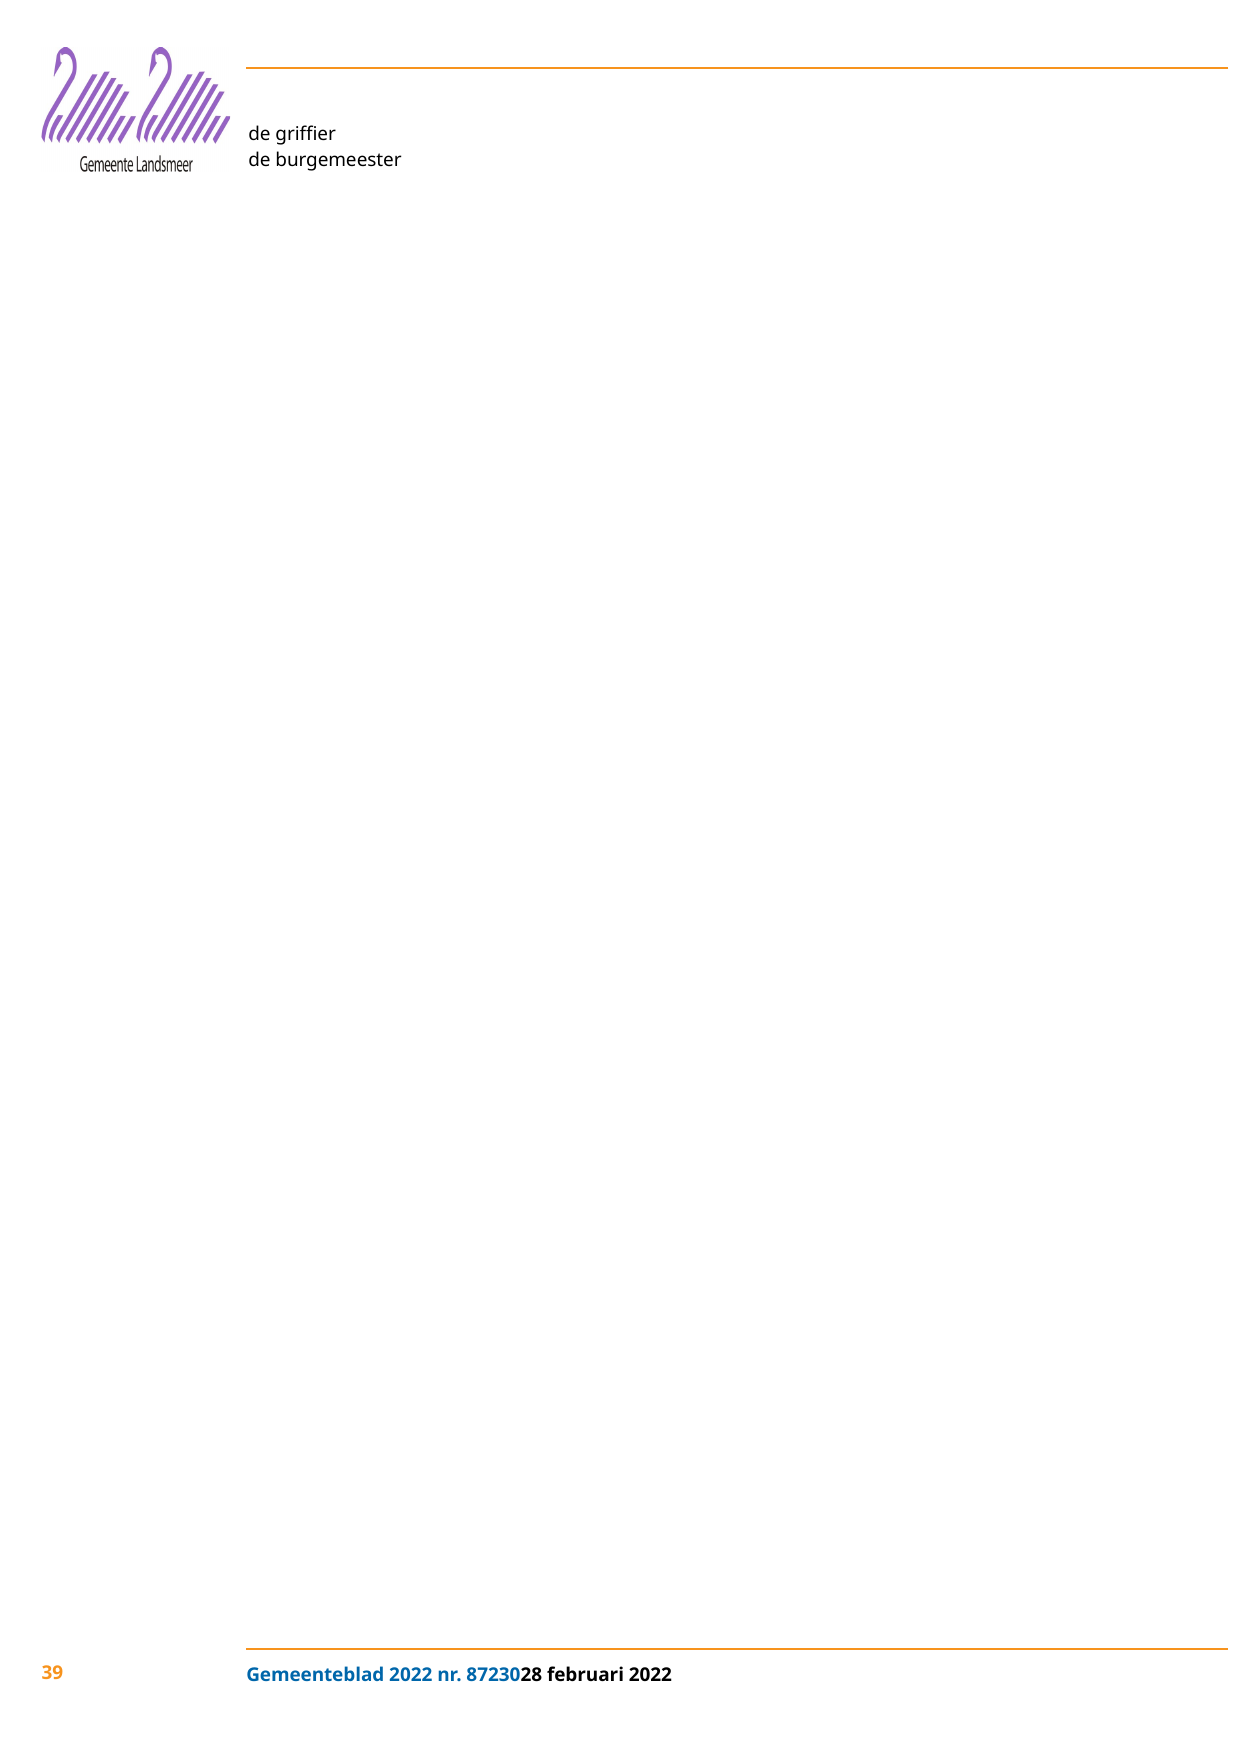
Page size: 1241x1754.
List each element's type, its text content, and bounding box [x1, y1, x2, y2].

text de burgemeester [248, 146, 1152, 172]
picture [41, 47, 231, 172]
text de griffier [248, 121, 1152, 146]
